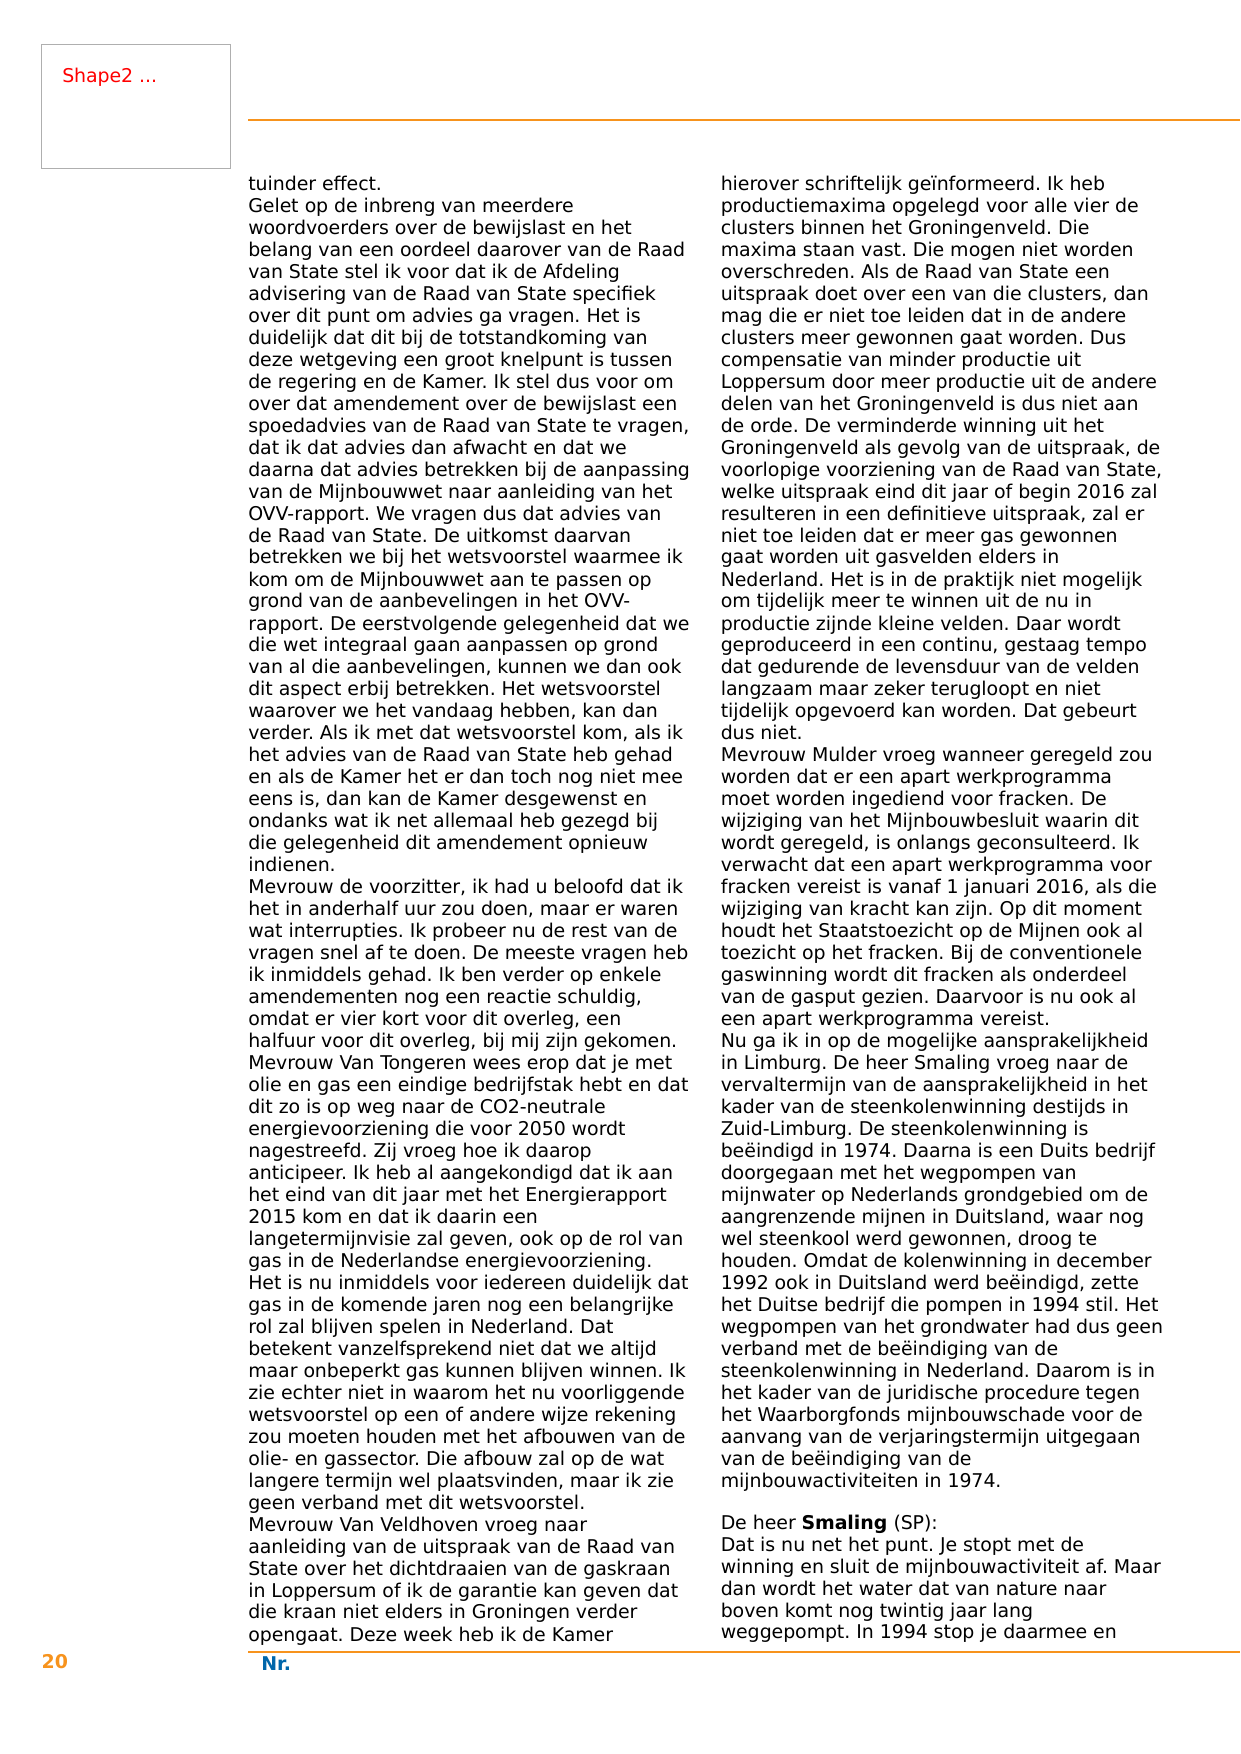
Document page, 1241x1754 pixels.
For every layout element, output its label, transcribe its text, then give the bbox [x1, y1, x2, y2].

text Nu ga ik in op de mogelijke aansprakelijkheid in Limburg. De heer Smaling vroeg naar de vervaltermijn van de aansprakelijkheid in het kader van de steenkolenwinning destijds in Zuid-Limburg. De steenkolenwinning is beëindigd in 1974. Daarna is een Duits bedrijf doorgegaan met het wegpompen van mijnwater op Nederlands grondgebied om de aangrenzende mijnen in Duitsland, waar nog wel steenkool werd gewonnen, droog te houden. Omdat de kolenwinning in december 1992 ook in Duitsland werd beëindigd, zette het Duitse bedrijf die pompen in 1994 stil. Het wegpompen van het grondwater had dus geen verband met de beëindiging van de steenkolenwinning in Nederland. Daarom is in het kader van de juridische procedure tegen het Waarborgfonds mijnbouwschade voor de aanvang van de verjaringstermijn uitgegaan van de beëindiging van de mijnbouwactiviteiten in 1974. [721, 1030, 1163, 1492]
text Mevrouw Van Veldhoven vroeg naar aanleiding van de uitspraak van de Raad van State over het dichtdraaien van de gaskraan in Loppersum of ik de garantie kan geven dat die kraan niet elders in Groningen verder opengaat. Deze week heb ik de Kamer [248, 1513, 691, 1645]
text Dat is nu net het punt. Je stopt met de winning en sluit de mijnbouwactiviteit af. Maar dan wordt het water dat van nature naar boven komt nog twintig jaar lang weggepompt. In 1994 stop je daarmee en [721, 1533, 1163, 1643]
text Mevrouw Van Tongeren wees erop dat je met olie en gas een eindige bedrijfstak hebt en dat dit zo is op weg naar de CO2-neutrale energievoorziening die voor 2050 wordt nagestreefd. Zij vroeg hoe ik daarop anticipeer. Ik heb al aangekondigd dat ik aan het eind van dit jaar met het Energierapport 2015 kom en dat ik daarin een langetermijnvisie zal geven, ook op de rol van gas in de Nederlandse energievoorziening. Het is nu inmiddels voor iedereen duidelijk dat gas in de komende jaren nog een belangrijke rol zal blijven spelen in Nederland. Dat betekent vanzelfsprekend niet dat we altijd maar onbeperkt gas kunnen blijven winnen. Ik zie echter niet in waarom het nu voorliggende wetsvoorstel op een of andere wijze rekening zou moeten houden met het afbouwen van de olie- en gassector. Die afbouw zal op de wat langere termijn wel plaatsvinden, maar ik zie geen verband met dit wetsvoorstel. [248, 1052, 691, 1513]
text De heer Smaling (SP): [721, 1512, 1163, 1533]
text hierover schriftelijk geïnformeerd. Ik heb productiemaxima opgelegd voor alle vier de clusters binnen het Groningenveld. Die maxima staan vast. Die mogen niet worden overschreden. Als de Raad van State een uitspraak doet over een van die clusters, dan mag die er niet toe leiden dat in de andere clusters meer gewonnen gaat worden. Dus compensatie van minder productie uit Loppersum door meer productie uit de andere delen van het Groningenveld is dus niet aan de orde. De verminderde winning uit het Groningenveld als gevolg van de uitspraak, de voorlopige voorziening van de Raad van State, welke uitspraak eind dit jaar of begin 2016 zal resulteren in een definitieve uitspraak, zal er niet toe leiden dat er meer gas gewonnen gaat worden uit gasvelden elders in Nederland. Het is in de praktijk niet mogelijk om tijdelijk meer te winnen uit de nu in productie zijnde kleine velden. Daar wordt geproduceerd in een continu, gestaag tempo dat gedurende de levensduur van de velden langzaam maar zeker terugloopt en niet tijdelijk opgevoerd kan worden. Dat gebeurt dus niet. [721, 173, 1163, 744]
text tuinder effect. [248, 173, 691, 195]
text Gelet op de inbreng van meerdere woordvoerders over de bewijslast en het belang van een oordeel daarover van de Raad van State stel ik voor dat ik de Afdeling advisering van de Raad van State specifiek over dit punt om advies ga vragen. Het is duidelijk dat dit bij de totstandkoming van deze wetgeving een groot knelpunt is tussen de regering en de Kamer. Ik stel dus voor om over dat amendement over de bewijslast een spoedadvies van de Raad van State te vragen, dat ik dat advies dan afwacht en dat we daarna dat advies betrekken bij de aanpassing van de Mijnbouwwet naar aanleiding van het OVV-rapport. We vragen dus dat advies van de Raad van State. De uitkomst daarvan betrekken we bij het wetsvoorstel waarmee ik kom om de Mijnbouwwet aan te passen op grond van de aanbevelingen in het OVV-rapport. De eerstvolgende gelegenheid dat we die wet integraal gaan aanpassen op grond van al die aanbevelingen, kunnen we dan ook dit aspect erbij betrekken. Het wetsvoorstel waarover we het vandaag hebben, kan dan verder. Als ik met dat wetsvoorstel kom, als ik het advies van de Raad van State heb gehad en als de Kamer het er dan toch nog niet mee eens is, dan kan de Kamer desgewenst en ondanks wat ik net allemaal heb gezegd bij die gelegenheid dit amendement opnieuw indienen. [248, 195, 691, 876]
text Mevrouw Mulder vroeg wanneer geregeld zou worden dat er een apart werkprogramma moet worden ingediend voor fracken. De wijziging van het Mijnbouwbesluit waarin dit wordt geregeld, is onlangs geconsulteerd. Ik verwacht dat een apart werkprogramma voor fracken vereist is vanaf 1 januari 2016, als die wijziging van kracht kan zijn. Op dit moment houdt het Staatstoezicht op de Mijnen ook al toezicht op het fracken. Bij de conventionele gaswinning wordt dit fracken als onderdeel van de gasput gezien. Daarvoor is nu ook al een apart werkprogramma vereist. [721, 744, 1163, 1030]
text Mevrouw de voorzitter, ik had u beloofd dat ik het in anderhalf uur zou doen, maar er waren wat interrupties. Ik probeer nu de rest van de vragen snel af te doen. De meeste vragen heb ik inmiddels gehad. Ik ben verder op enkele amendementen nog een reactie schuldig, omdat er vier kort voor dit overleg, een halfuur voor dit overleg, bij mij zijn gekomen. [248, 876, 691, 1052]
